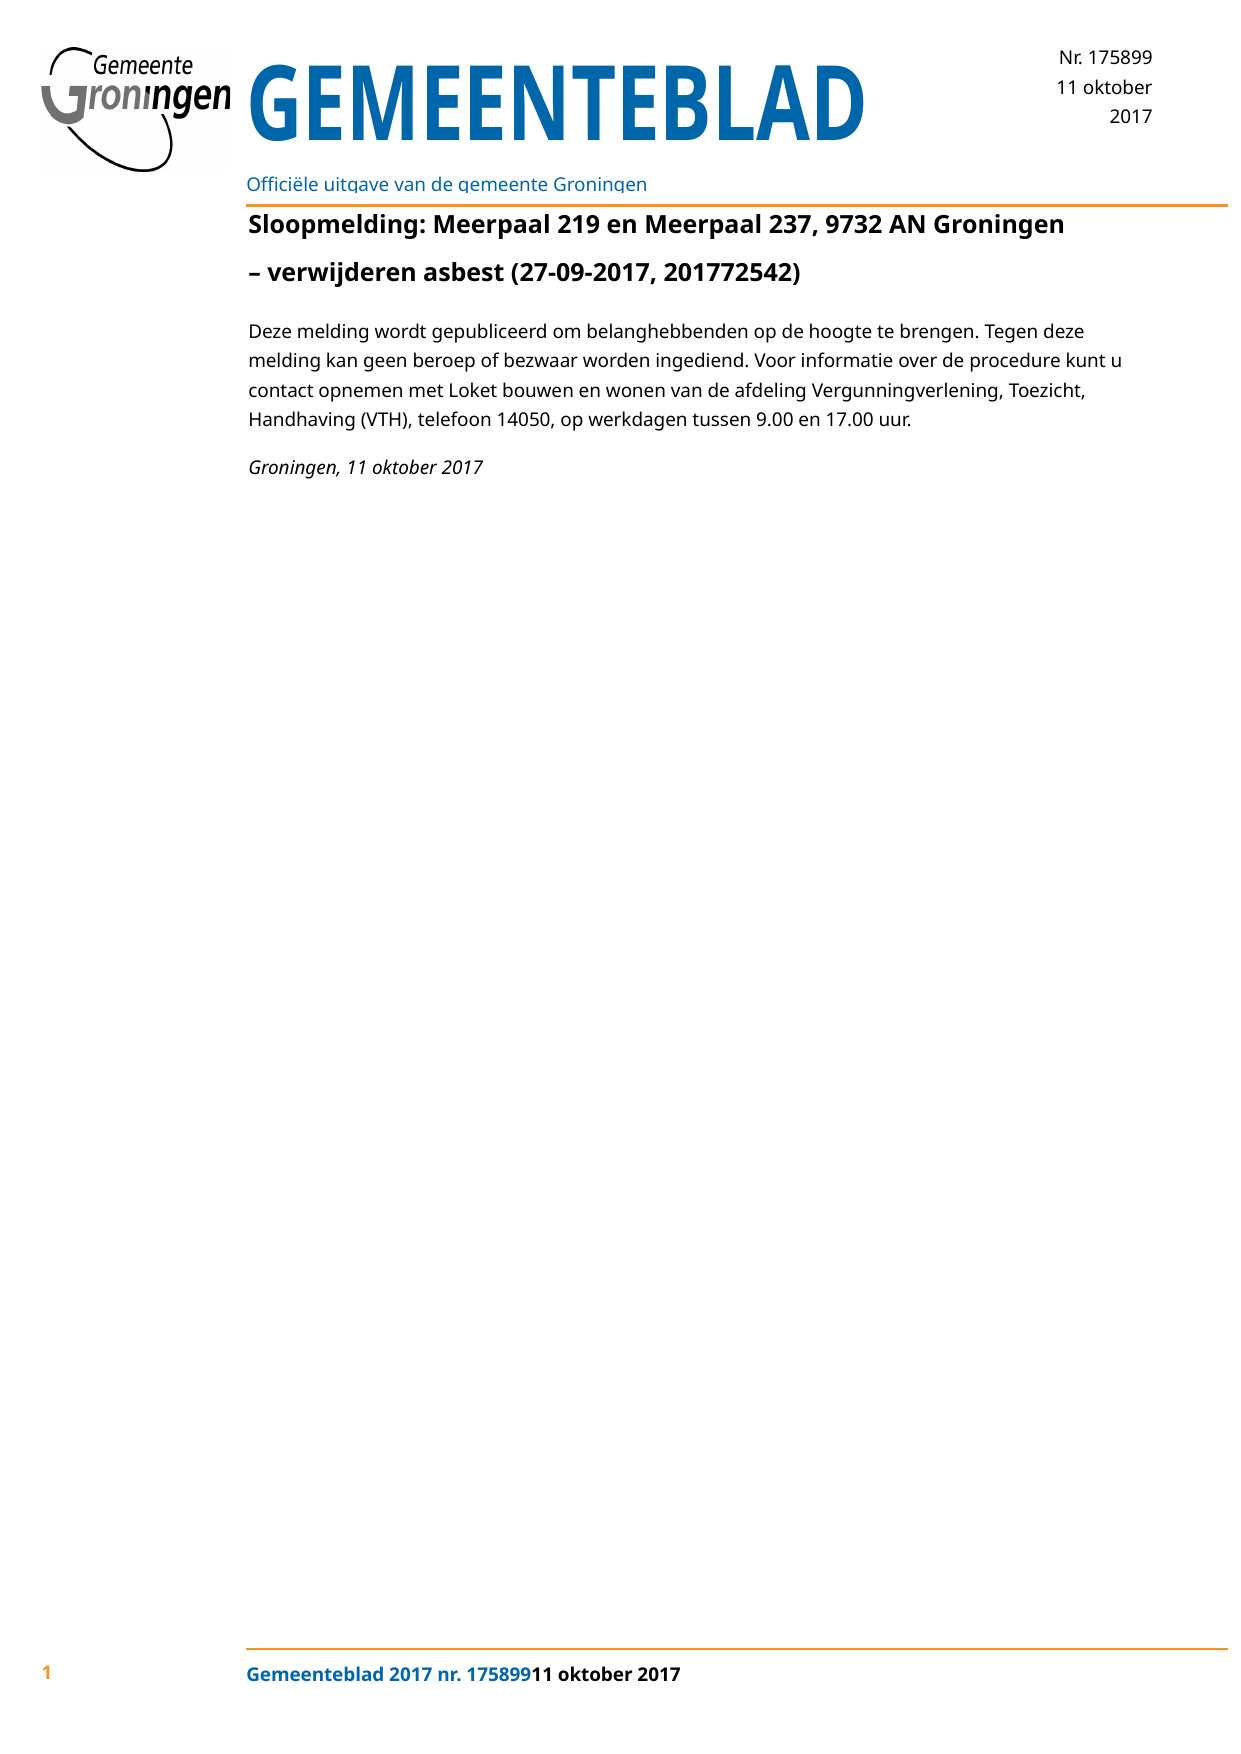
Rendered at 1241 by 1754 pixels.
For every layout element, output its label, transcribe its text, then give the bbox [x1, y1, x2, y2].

text Groningen, 11 oktober 2017 [248, 454, 1152, 480]
picture [41, 47, 231, 172]
text Deze melding wordt gepubliceerd om belanghebbenden op de hoogte te brengen. Tegen deze melding kan geen beroep of bezwaar worden ingediend. Voor informatie over de procedure kunt u contact opnemen met Loket bouwen en wonen van de afdeling Vergunningverlening, Toezicht, Handhaving (VTH), telefoon 14050, op werkdagen tussen 9.00 en 17.00 uur. [248, 318, 1152, 432]
text Sloopmelding: Meerpaal 219 en Meerpaal 237, 9732 AN Groningen – verwijderen asbest (27-09-2017, 201772542) [248, 207, 1152, 288]
